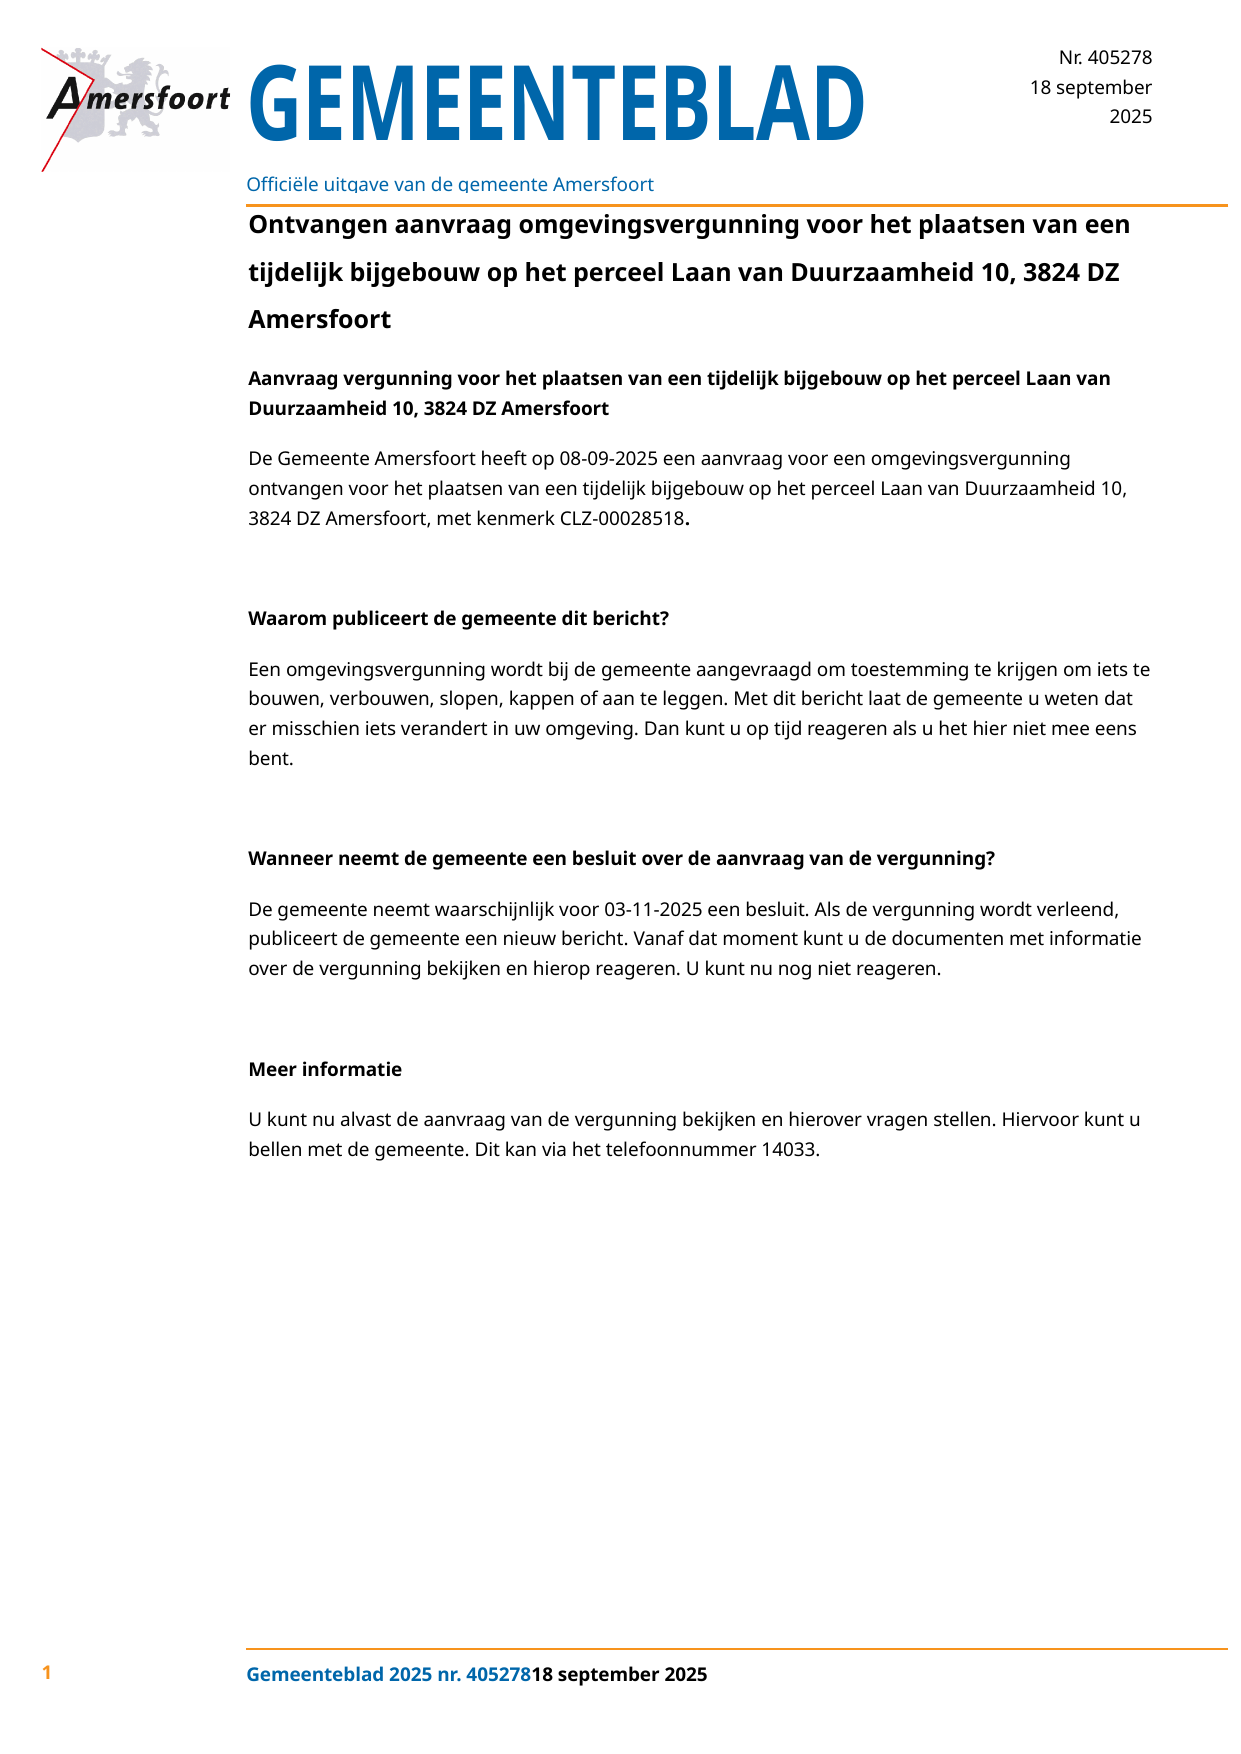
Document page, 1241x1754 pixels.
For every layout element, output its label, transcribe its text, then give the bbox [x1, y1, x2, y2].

picture [41, 47, 231, 172]
text Aanvraag vergunning voor het plaatsen van een tijdelijk bijgebouw op het perceel Laan van Duurzaamheid 10, 3824 DZ Amersfoort [248, 366, 1152, 421]
text Meer informatie [248, 1056, 1152, 1082]
text De Gemeente Amersfoort heeft op 08-09-2025 een aanvraag voor een omgevingsvergunning ontvangen voor het plaatsen van een tijdelijk bijgebouw op het perceel Laan van Duurzaamheid 10, 3824 DZ Amersfoort, met kenmerk CLZ-00028518. [248, 446, 1152, 530]
text Wanneer neemt de gemeente een besluit over de aanvraag van de vergunning? [248, 846, 1152, 871]
text U kunt nu alvast de aanvraag van de vergunning bekijken en hierover vragen stellen. Hiervoor kunt u bellen met de gemeente. Dit kan via het telefoonnummer 14033. [248, 1106, 1152, 1162]
text De gemeente neemt waarschijnlijk voor 03-11-2025 een besluit. Als de vergunning wordt verleend, publiceert de gemeente een nieuw bericht. Vanaf dat moment kunt u de documenten met informatie over de vergunning bekijken en hierop reageren. U kunt nu nog niet reageren. [248, 896, 1152, 981]
text Waarom publiceert de gemeente dit bericht? [248, 606, 1152, 631]
text Ontvangen aanvraag omgevingsvergunning voor het plaatsen van een tijdelijk bijgebouw op het perceel Laan van Duurzaamheid 10, 3824 DZ Amersfoort [248, 207, 1152, 336]
text Een omgevingsvergunning wordt bij de gemeente aangevraagd om toestemming te krijgen om iets te bouwen, verbouwen, slopen, kappen of aan te leggen. Met dit bericht laat de gemeente u weten dat er misschien iets verandert in uw omgeving. Dan kunt u op tijd reageren als u het hier niet mee eens bent. [248, 656, 1152, 770]
